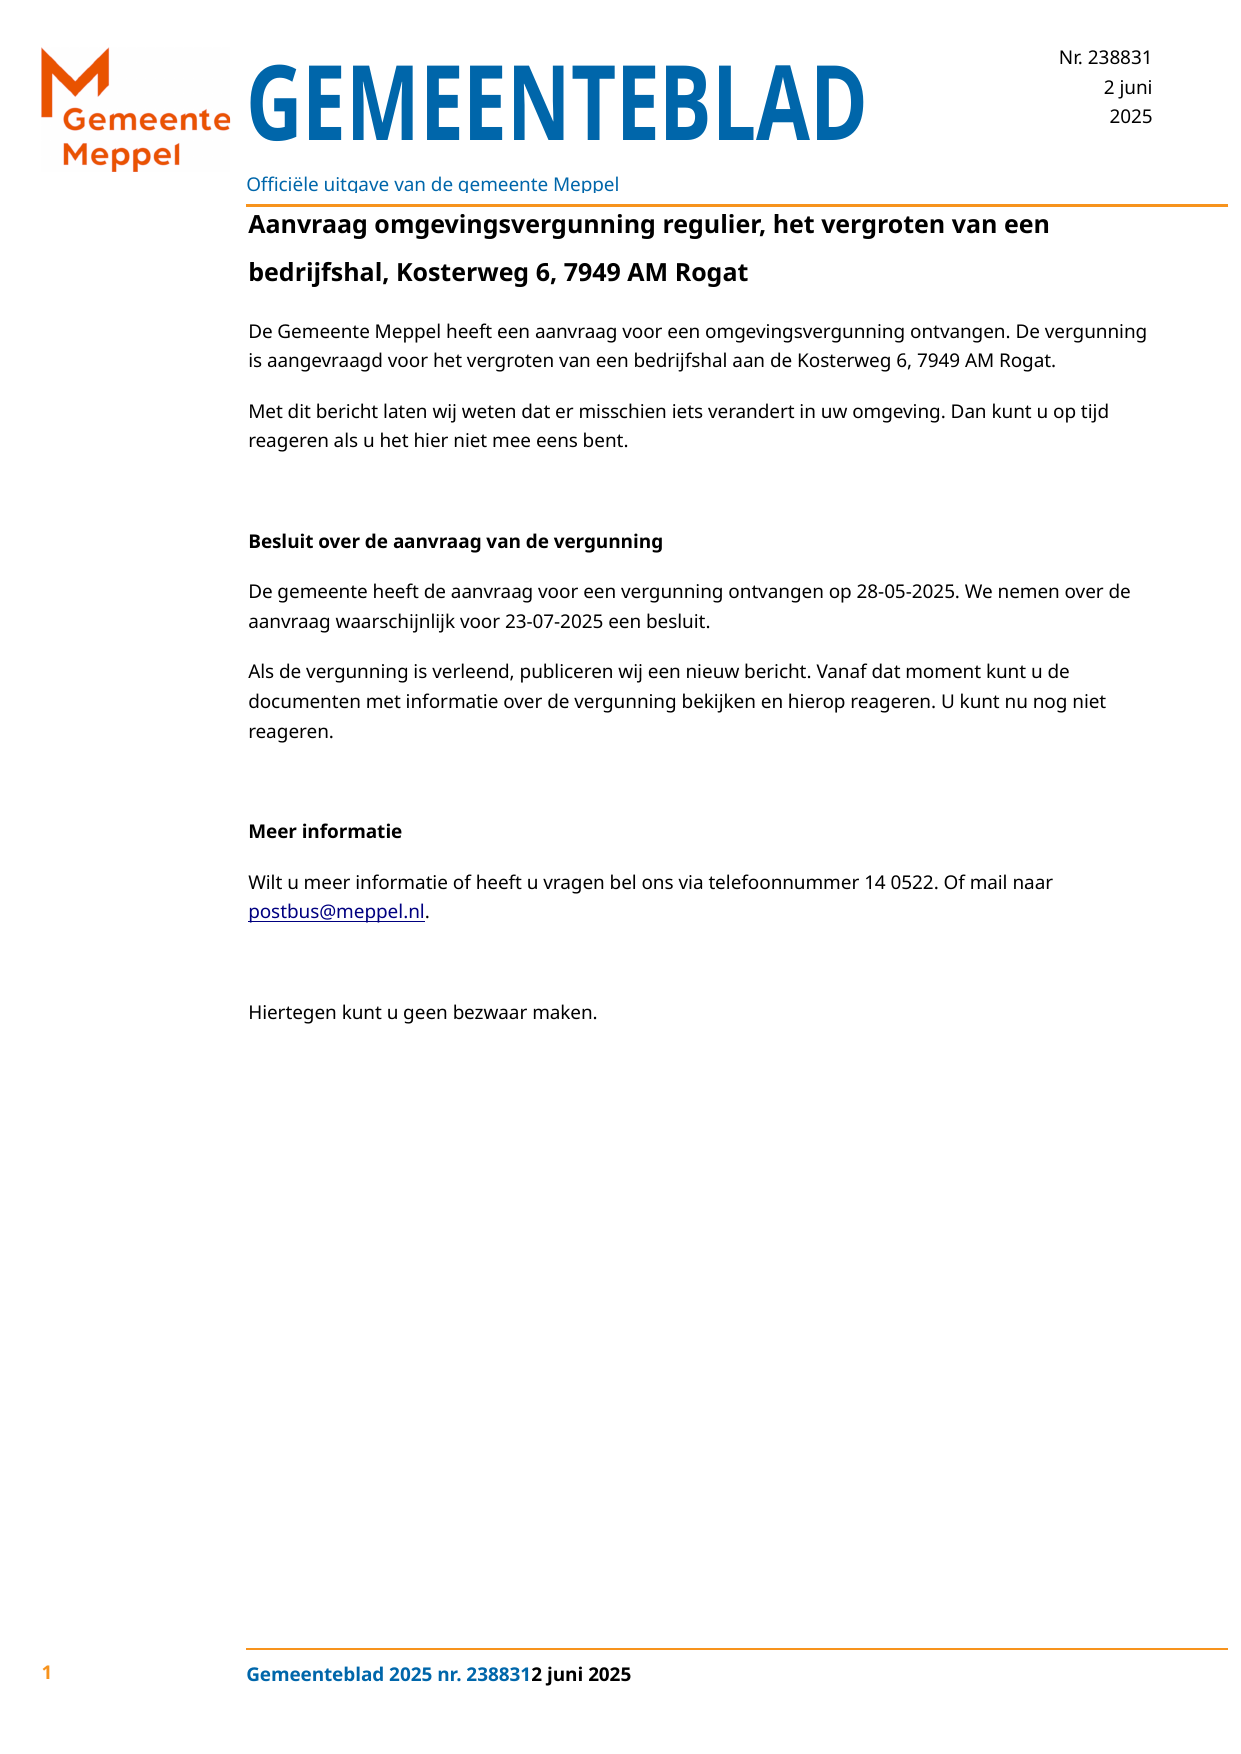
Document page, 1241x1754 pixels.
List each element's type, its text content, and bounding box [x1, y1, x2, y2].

text Meer informatie [248, 819, 1152, 844]
text De Gemeente Meppel heeft een aanvraag voor een omgevingsvergunning ontvangen. De vergunning is aangevraagd voor het vergroten van een bedrijfshal aan de Kosterweg 6, 7949 AM Rogat. [248, 318, 1152, 373]
text Met dit bericht laten wij weten dat er misschien iets verandert in uw omgeving. Dan kunt u op tijd reageren als u het hier niet mee eens bent. [248, 398, 1152, 453]
picture [41, 47, 231, 172]
text Als de vergunning is verleend, publiceren wij een nieuw bericht. Vanaf dat moment kunt u de documenten met informatie over de vergunning bekijken en hierop reageren. U kunt nu nog niet reageren. [248, 659, 1152, 744]
text Aanvraag omgevingsvergunning regulier, het vergroten van een bedrijfshal, Kosterweg 6, 7949 AM Rogat [248, 207, 1152, 288]
text Hiertegen kunt u geen bezwaar maken. [248, 999, 1152, 1025]
text Besluit over de aanvraag van de vergunning [248, 528, 1152, 554]
text De gemeente heeft de aanvraag voor een vergunning ontvangen op 28-05-2025. We nemen over de aanvraag waarschijnlijk voor 23-07-2025 een besluit. [248, 579, 1152, 634]
text Wilt u meer informatie of heeft u vragen bel ons via telefoonnummer 14 0522. Of mail naar postbus@meppel.nl. [248, 869, 1152, 924]
